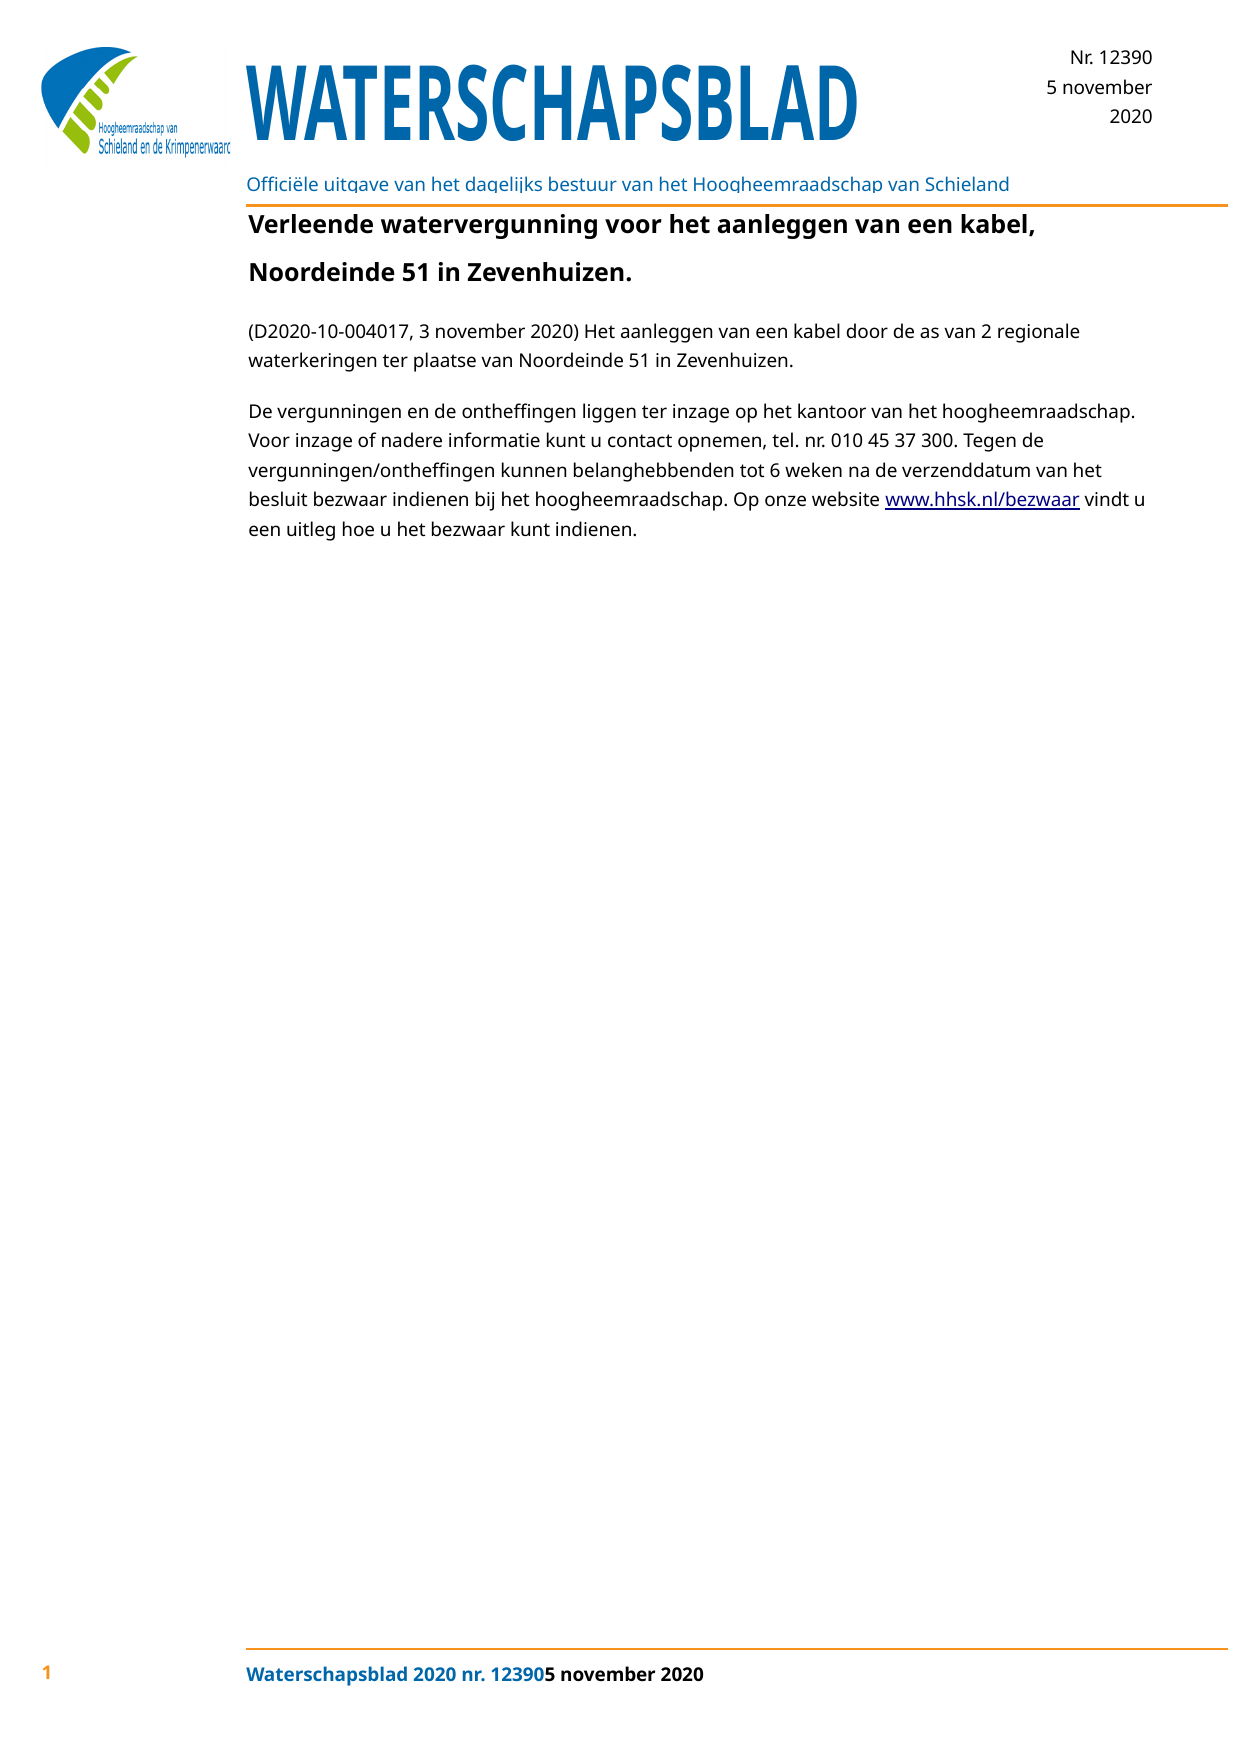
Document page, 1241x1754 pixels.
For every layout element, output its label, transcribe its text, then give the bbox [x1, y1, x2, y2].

text Verleende watervergunning voor het aanleggen van een kabel, Noordeinde 51 in Zevenhuizen. [248, 207, 1152, 288]
text De vergunningen en de ontheffingen liggen ter inzage op het kantoor van het hoogheemraadschap. Voor inzage of nadere informatie kunt u contact opnemen, tel. nr. 010 45 37 300. Tegen de vergunningen/ontheffingen kunnen belanghebbenden tot 6 weken na de verzenddatum van het besluit bezwaar indienen bij het hoogheemraadschap. Op onze website www.hhsk.nl/bezwaar vindt u een uitleg hoe u het bezwaar kunt indienen. [248, 398, 1152, 542]
text (D2020-10-004017, 3 november 2020) Het aanleggen van een kabel door de as van 2 regionale waterkeringen ter plaatse van Noordeinde 51 in Zevenhuizen. [248, 318, 1152, 373]
picture [41, 47, 231, 172]
